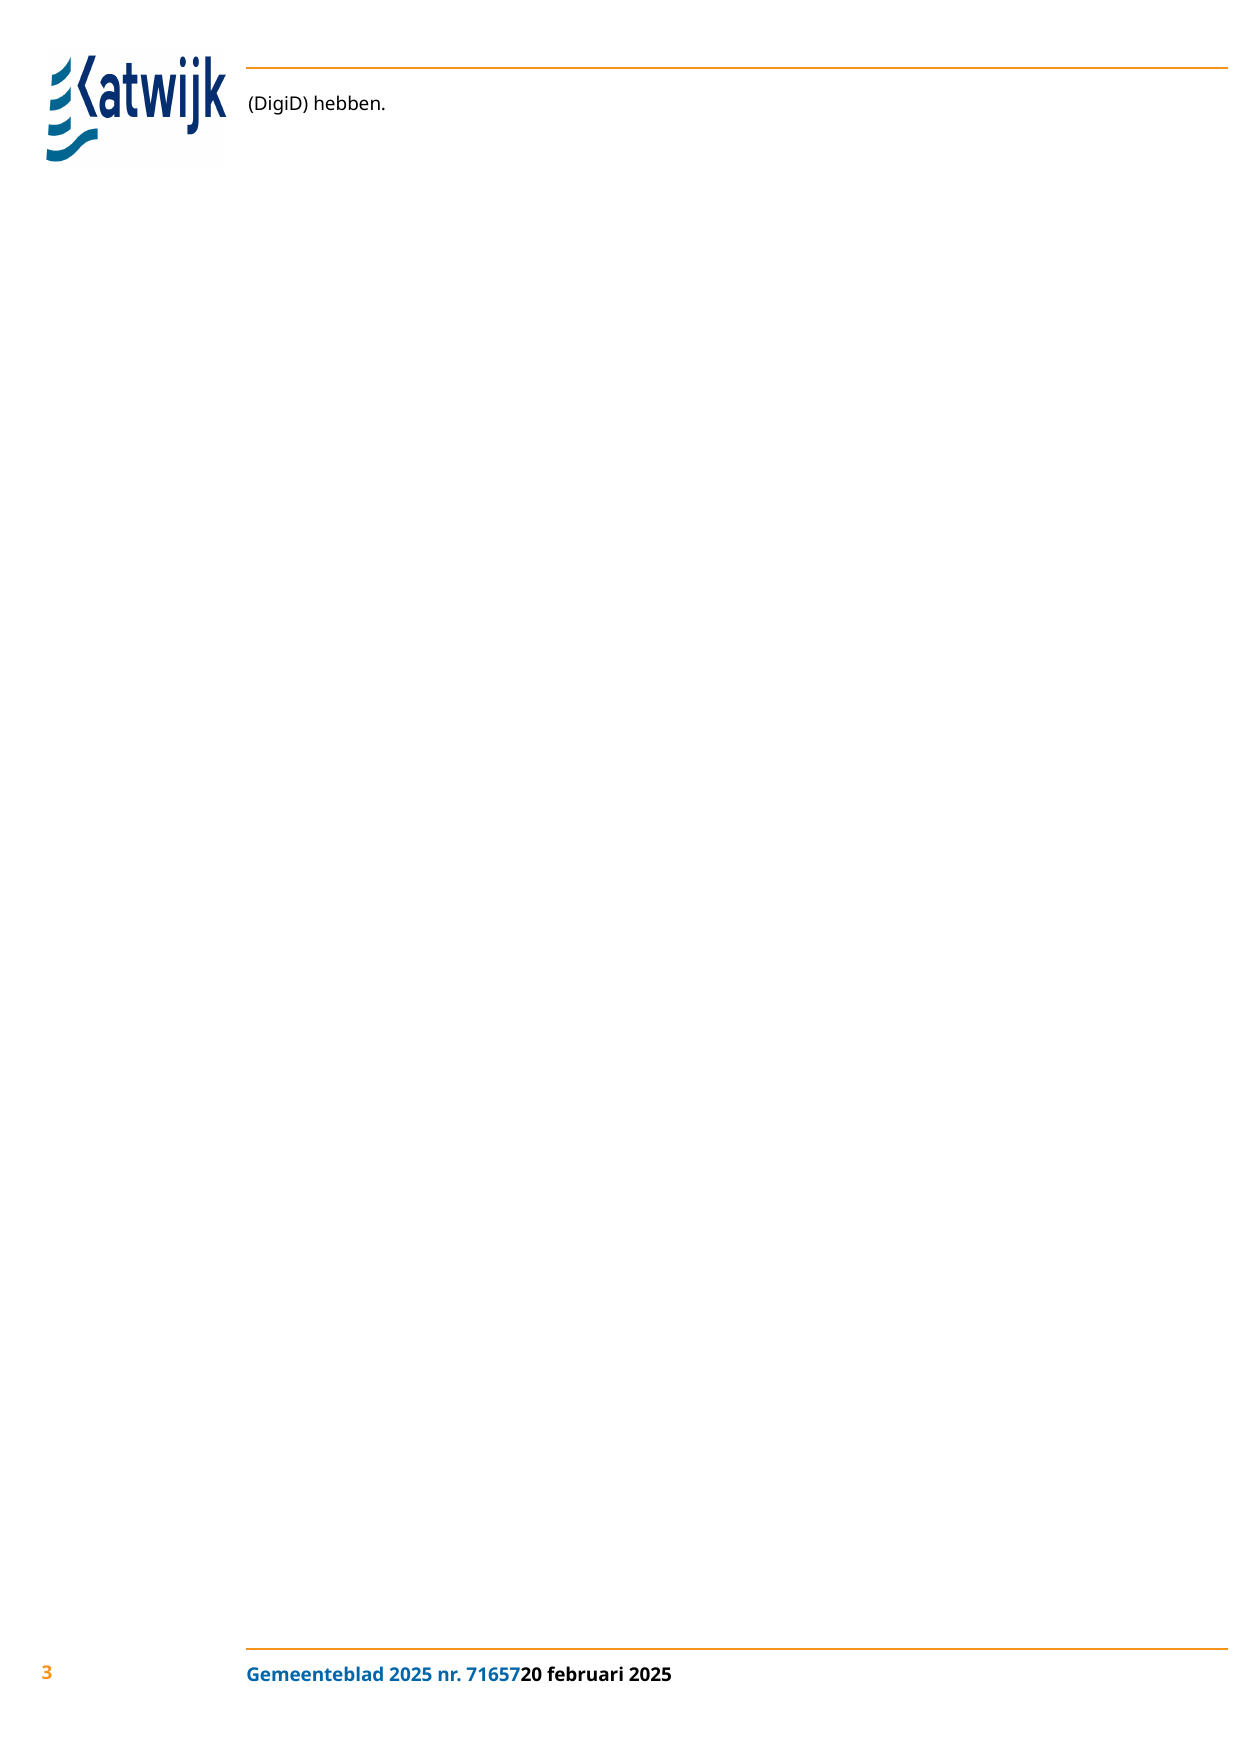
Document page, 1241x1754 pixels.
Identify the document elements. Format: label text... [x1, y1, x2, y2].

text (DigiD) hebben. [248, 95, 1152, 114]
picture [41, 47, 231, 172]
